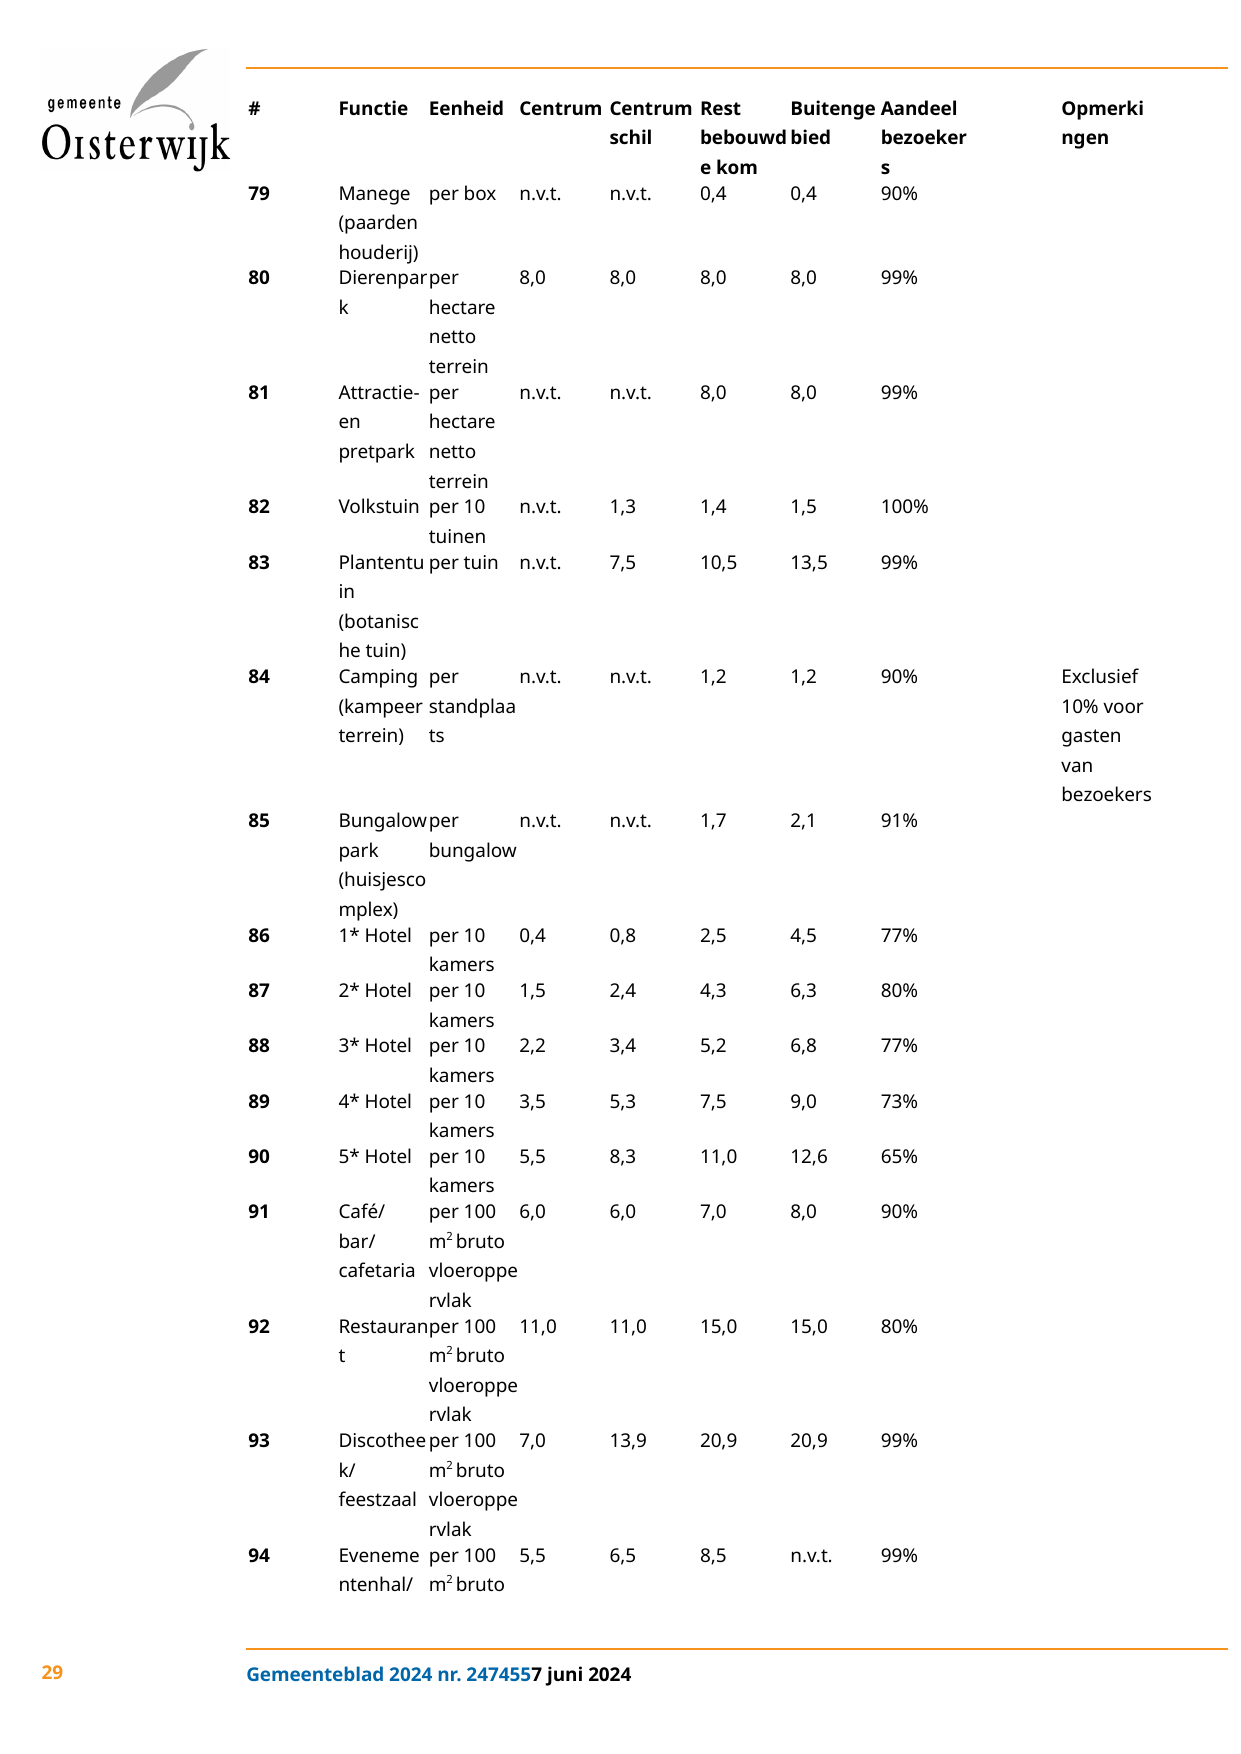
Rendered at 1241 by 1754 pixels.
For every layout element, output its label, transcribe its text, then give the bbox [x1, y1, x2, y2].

table_cell 1,5 [790, 494, 881, 549]
table_cell 5* Hotel [338, 1143, 429, 1198]
table_cell 77% [881, 1033, 971, 1088]
table_cell n.v.t. [609, 663, 700, 807]
table_cell [971, 1428, 1061, 1542]
table_cell 7,5 [609, 549, 700, 663]
table_header Opmerkingen [1061, 95, 1152, 180]
table_cell 6,0 [519, 1199, 609, 1313]
table_cell per 10 tuinen [429, 494, 519, 549]
table_cell 99% [881, 379, 971, 493]
table_cell n.v.t. [609, 379, 700, 493]
table_cell per 10 kamers [429, 922, 519, 977]
table_cell 73% [881, 1088, 971, 1143]
table_cell 8,0 [790, 1199, 881, 1313]
table_cell 80% [881, 977, 971, 1032]
table_cell 90 [248, 1143, 338, 1198]
table_cell 20,9 [790, 1428, 881, 1542]
table_cell Dierenpark [338, 265, 429, 379]
table_cell 4,3 [700, 977, 790, 1032]
table_cell [1061, 180, 1152, 264]
table_cell Discotheek/ feestzaal [338, 1428, 429, 1542]
table_cell 15,0 [790, 1313, 881, 1427]
table_cell Restaurant [338, 1313, 429, 1427]
table_cell n.v.t. [609, 180, 700, 264]
table_cell 3,5 [519, 1088, 609, 1143]
table_cell per tuin [429, 549, 519, 663]
table_cell [1061, 1143, 1152, 1198]
table_cell [1061, 1088, 1152, 1143]
table_cell 2,1 [790, 808, 881, 922]
table_cell Camping (kampeerterrein) [338, 663, 429, 807]
table_cell Café/bar/cafetaria [338, 1199, 429, 1313]
table_cell [1061, 1542, 1152, 1597]
table_cell per bungalow [429, 808, 519, 922]
table_cell 8,3 [609, 1143, 700, 1198]
table_cell [971, 1199, 1061, 1313]
table_header Aandeel bezoekers [881, 95, 971, 180]
table_cell n.v.t. [609, 808, 700, 922]
table_cell per 100 m2 bruto vloeroppervlak [429, 1428, 519, 1542]
table_cell 81 [248, 379, 338, 493]
table_cell 13,5 [790, 549, 881, 663]
table_cell [971, 549, 1061, 663]
table_cell 5,5 [519, 1143, 609, 1198]
table_cell 2,5 [700, 922, 790, 977]
table_cell [971, 663, 1061, 807]
table_cell [971, 265, 1061, 379]
table_cell per 100 m2 bruto vloeroppervlak [429, 1199, 519, 1313]
table_cell Attractie- en pretpark [338, 379, 429, 493]
table_cell 87 [248, 977, 338, 1032]
table_cell Manege (paardenhouderij) [338, 180, 429, 264]
table_cell 5,2 [700, 1033, 790, 1088]
table_cell 11,0 [700, 1143, 790, 1198]
table_cell n.v.t. [790, 1542, 881, 1597]
table_cell per box [429, 180, 519, 264]
table_cell 99% [881, 1428, 971, 1542]
table_cell 100% [881, 494, 971, 549]
table_cell 1,3 [609, 494, 700, 549]
table_cell 1,7 [700, 808, 790, 922]
table_cell 77% [881, 922, 971, 977]
table_cell 1,4 [700, 494, 790, 549]
table_header Buitengebied [790, 95, 881, 180]
table_cell 80% [881, 1313, 971, 1427]
table_cell Evenementenhal/ [338, 1542, 429, 1597]
table_cell [1061, 1033, 1152, 1088]
table_cell 3,4 [609, 1033, 700, 1088]
table_header Centrum [519, 95, 609, 180]
table_cell [1061, 1199, 1152, 1313]
table_cell 2,2 [519, 1033, 609, 1088]
table_cell n.v.t. [519, 379, 609, 493]
table_cell [971, 1088, 1061, 1143]
table_cell 90% [881, 180, 971, 264]
table_cell 1,5 [519, 977, 609, 1032]
table_cell 1,2 [700, 663, 790, 807]
table_cell [971, 1542, 1061, 1597]
table_cell 12,6 [790, 1143, 881, 1198]
table_cell 0,4 [700, 180, 790, 264]
table_header Centrum schil [609, 95, 700, 180]
table_cell 6,3 [790, 977, 881, 1032]
table_cell 6,0 [609, 1199, 700, 1313]
table_cell 79 [248, 180, 338, 264]
table_cell 3* Hotel [338, 1033, 429, 1088]
table_cell 99% [881, 549, 971, 663]
table_cell 88 [248, 1033, 338, 1088]
table_cell 93 [248, 1428, 338, 1542]
table_cell [971, 180, 1061, 264]
table_cell Plantentuin (botanische tuin) [338, 549, 429, 663]
table_cell [971, 1313, 1061, 1427]
table_cell 91 [248, 1199, 338, 1313]
table_cell 8,0 [790, 265, 881, 379]
table_cell 2,4 [609, 977, 700, 1032]
table_cell 85 [248, 808, 338, 922]
table_header Functie [338, 95, 429, 180]
table_cell 94 [248, 1542, 338, 1597]
table_cell 4* Hotel [338, 1088, 429, 1143]
table_cell [971, 808, 1061, 922]
table_header Rest bebouwde kom [700, 95, 790, 180]
table_cell 10,5 [700, 549, 790, 663]
table_cell 0,8 [609, 922, 700, 977]
table_header [971, 95, 1061, 180]
table_cell [1061, 549, 1152, 663]
table_cell [1061, 1313, 1152, 1427]
table_cell 7,5 [700, 1088, 790, 1143]
table_cell [1061, 379, 1152, 493]
table_cell 99% [881, 265, 971, 379]
table_cell 0,4 [519, 922, 609, 977]
table_cell per hectare netto terrein [429, 379, 519, 493]
table_cell per 10 kamers [429, 1033, 519, 1088]
table_cell [971, 977, 1061, 1032]
table_cell 99% [881, 1542, 971, 1597]
table_cell [1061, 265, 1152, 379]
table_cell 91% [881, 808, 971, 922]
table_cell per 100 m2 bruto vloeroppervlak [429, 1313, 519, 1427]
table_cell [1061, 1428, 1152, 1542]
table_cell 5,5 [519, 1542, 609, 1597]
picture [41, 47, 231, 172]
table_cell 4,5 [790, 922, 881, 977]
table_cell 2* Hotel [338, 977, 429, 1032]
table_cell 8,0 [790, 379, 881, 493]
table_cell n.v.t. [519, 180, 609, 264]
table_cell n.v.t. [519, 808, 609, 922]
table_cell 1* Hotel [338, 922, 429, 977]
table_cell 8,0 [609, 265, 700, 379]
table_cell 15,0 [700, 1313, 790, 1427]
table_cell 84 [248, 663, 338, 807]
table_cell 8,5 [700, 1542, 790, 1597]
table_cell 13,9 [609, 1428, 700, 1542]
table_cell 86 [248, 922, 338, 977]
table_cell 1,2 [790, 663, 881, 807]
table_cell [971, 1033, 1061, 1088]
table_cell per 10 kamers [429, 1088, 519, 1143]
table_cell per 10 kamers [429, 1143, 519, 1198]
table_cell 80 [248, 265, 338, 379]
table_cell [1061, 922, 1152, 977]
table_cell Bungalowpark (huisjescomplex) [338, 808, 429, 922]
table_cell Exclusief 10% voor gasten van bezoekers [1061, 663, 1152, 807]
table_cell 82 [248, 494, 338, 549]
table_cell 20,9 [700, 1428, 790, 1542]
table_cell per hectare netto terrein [429, 265, 519, 379]
table_header # [248, 95, 338, 180]
table_cell n.v.t. [519, 494, 609, 549]
table_cell Volkstuin [338, 494, 429, 549]
table_cell [1061, 977, 1152, 1032]
table_cell 7,0 [519, 1428, 609, 1542]
table_cell per 100 m2 bruto [429, 1542, 519, 1597]
table_cell n.v.t. [519, 549, 609, 663]
table_cell 92 [248, 1313, 338, 1427]
table_cell 8,0 [700, 379, 790, 493]
table_cell 7,0 [700, 1199, 790, 1313]
table_cell 83 [248, 549, 338, 663]
table_cell 8,0 [519, 265, 609, 379]
table_cell 89 [248, 1088, 338, 1143]
table_cell 11,0 [609, 1313, 700, 1427]
table_cell 0,4 [790, 180, 881, 264]
table_cell [971, 922, 1061, 977]
table_cell per 10 kamers [429, 977, 519, 1032]
table_cell 90% [881, 663, 971, 807]
table_cell 90% [881, 1199, 971, 1313]
table_cell [1061, 494, 1152, 549]
table_cell per standplaats [429, 663, 519, 807]
table_cell n.v.t. [519, 663, 609, 807]
table_cell 9,0 [790, 1088, 881, 1143]
table_cell 8,0 [700, 265, 790, 379]
table_header Eenheid [429, 95, 519, 180]
table_cell [971, 1143, 1061, 1198]
table_cell 65% [881, 1143, 971, 1198]
table_cell 6,8 [790, 1033, 881, 1088]
table_cell [971, 494, 1061, 549]
table_cell [971, 379, 1061, 493]
table_cell [1061, 808, 1152, 922]
table_cell 5,3 [609, 1088, 700, 1143]
table_cell 6,5 [609, 1542, 700, 1597]
table_cell 11,0 [519, 1313, 609, 1427]
